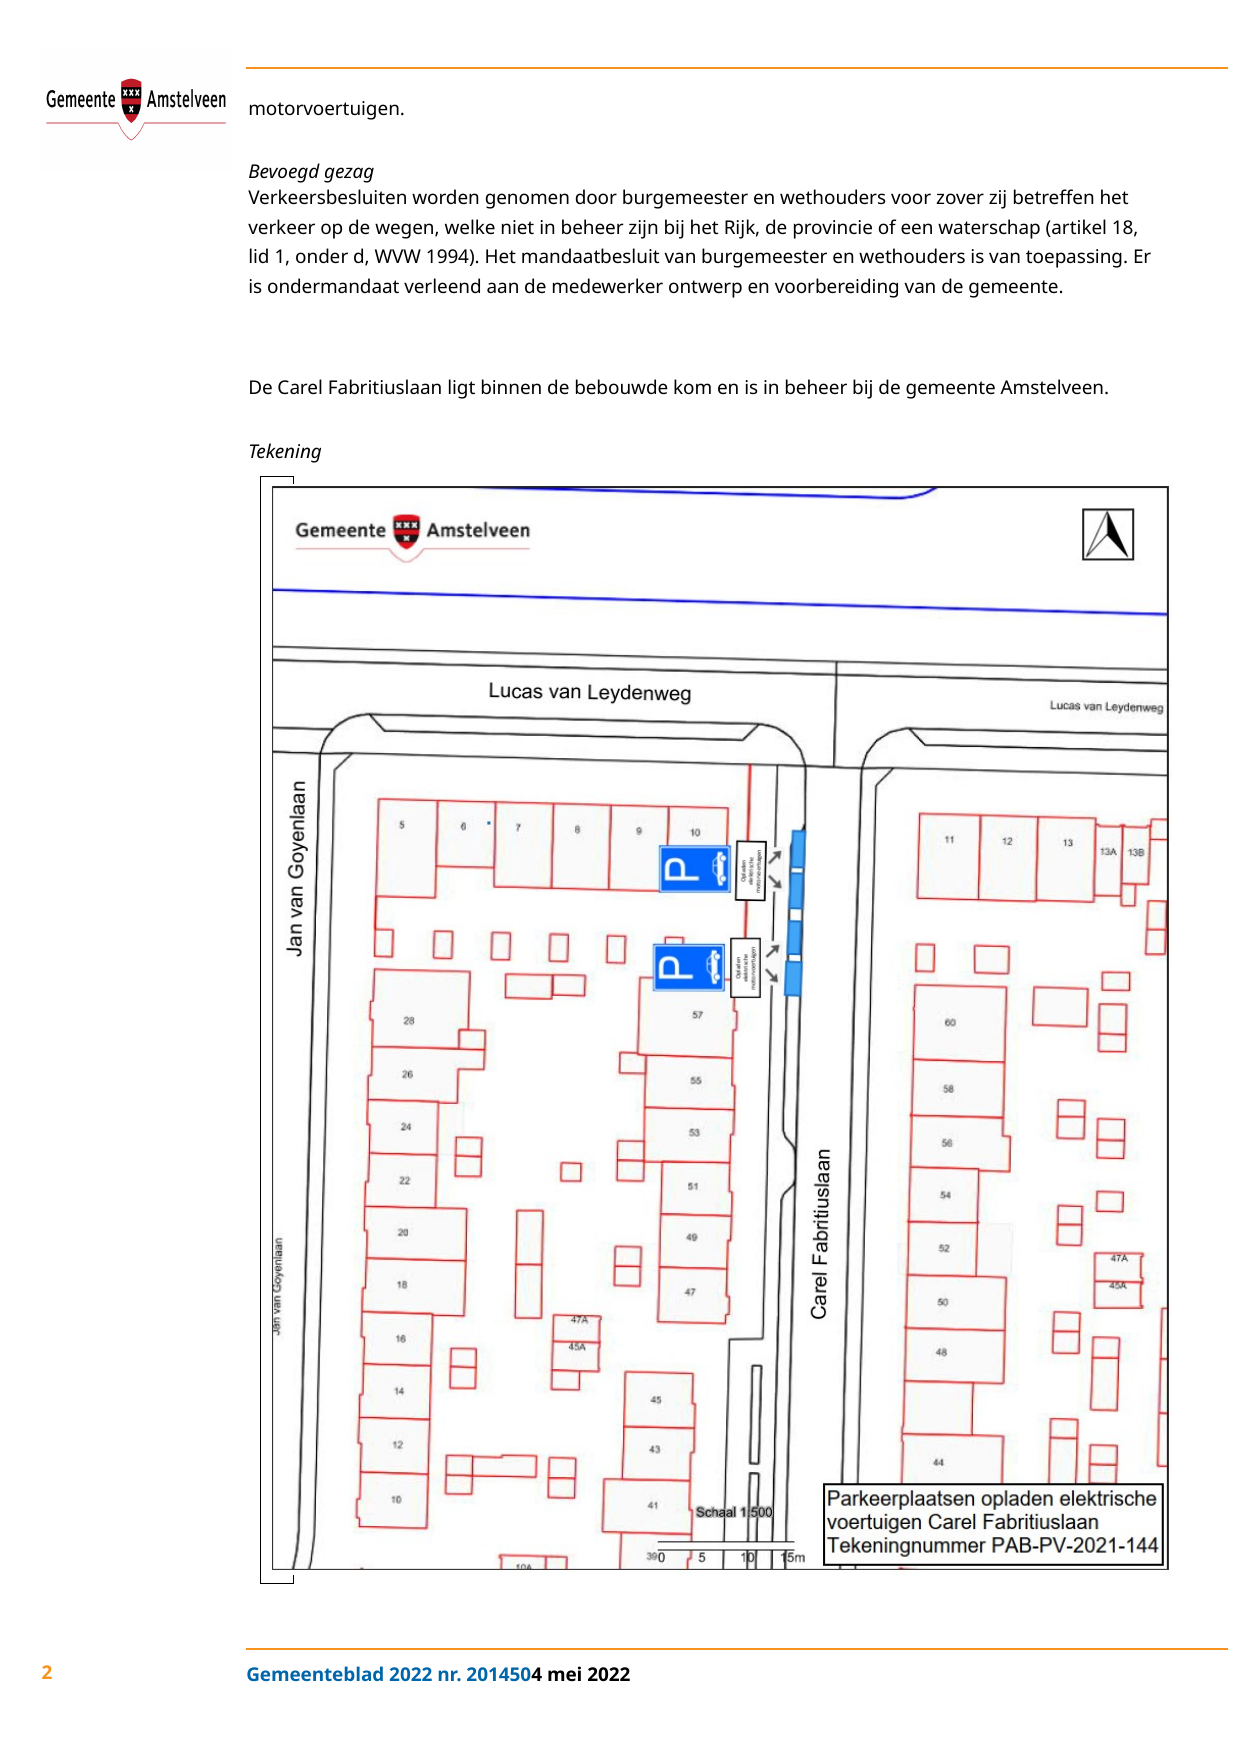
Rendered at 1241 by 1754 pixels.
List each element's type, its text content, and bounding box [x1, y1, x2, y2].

text De Carel Fabritiuslaan ligt binnen de bebouwde kom en is in beheer bij de gemeente Amstelveen. [248, 374, 1152, 400]
picture [41, 47, 231, 172]
text Tekening [248, 438, 1152, 464]
text Bevoegd gezag [248, 159, 1152, 184]
picture [268, 484, 1173, 1575]
text Verkeersbesluiten worden genomen door burgemeester en wethouders voor zover zij betreffen het verkeer op de wegen, welke niet in beheer zijn bij het Rijk, de provincie of een waterschap (artikel 18, lid 1, onder d, WVW 1994). Het mandaatbesluit van burgemeester en wethouders is van toepassing. Er is ondermandaat verleend aan de medewerker ontwerp en voorbereiding van de gemeente. [248, 184, 1152, 299]
text motorvoertuigen. [248, 95, 1152, 121]
